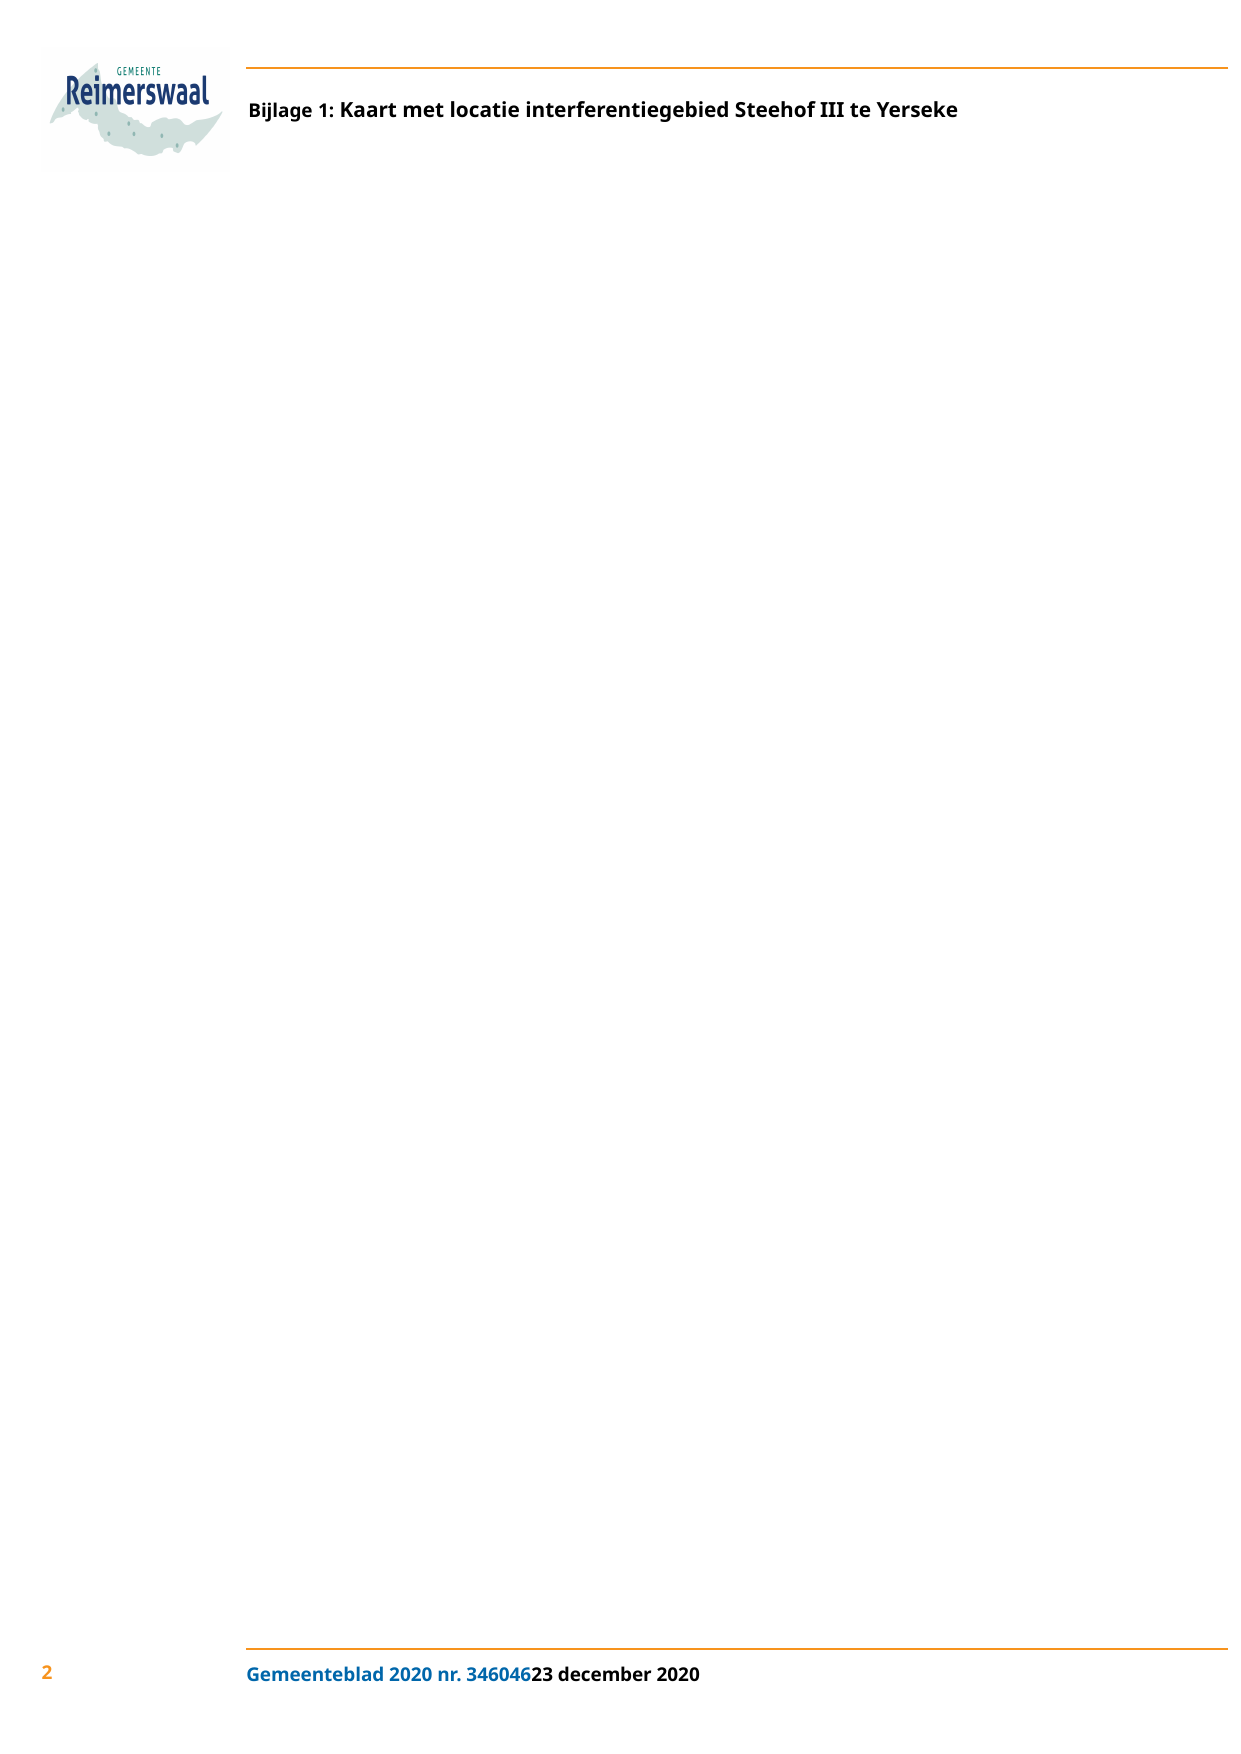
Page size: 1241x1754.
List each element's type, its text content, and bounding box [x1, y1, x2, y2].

picture [41, 47, 231, 172]
text Bijlage 1: Kaart met locatie interferentiegebied Steehof III te Yerseke [248, 95, 1152, 123]
